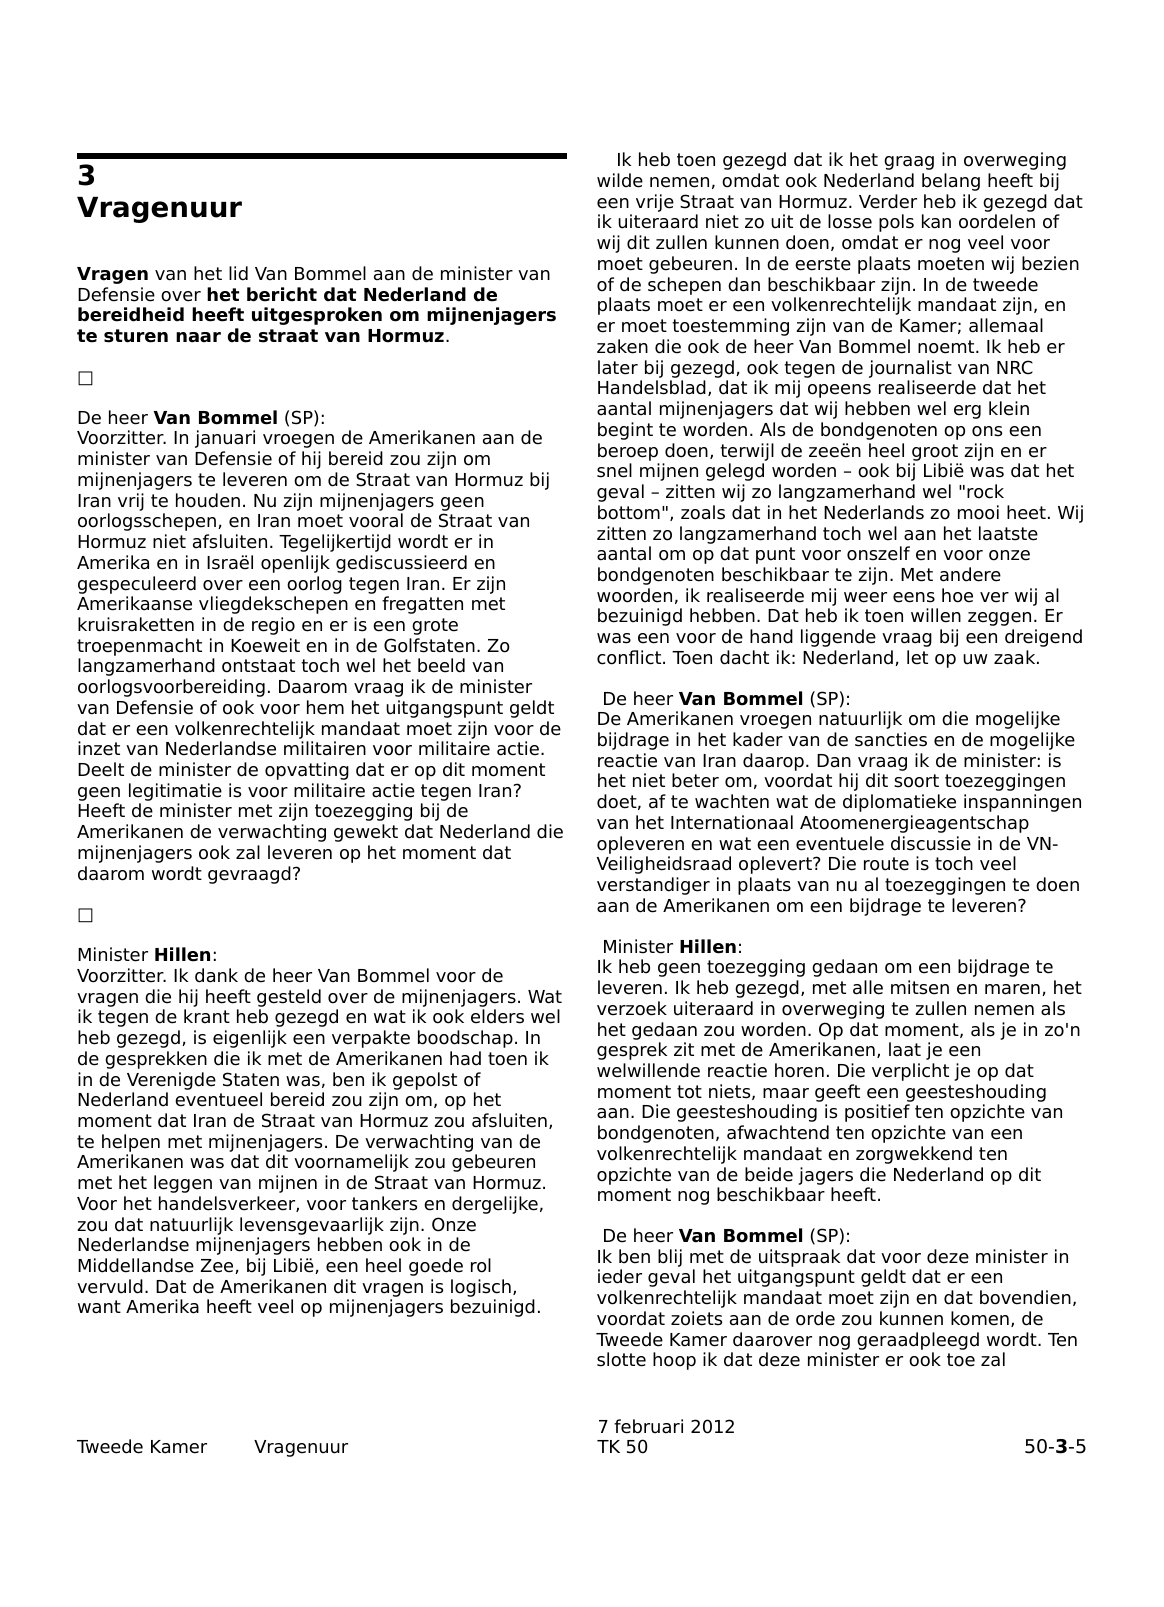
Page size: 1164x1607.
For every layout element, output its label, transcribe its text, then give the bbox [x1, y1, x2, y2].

text De Amerikanen vroegen natuurlijk om die mogelijke bijdrage in het kader van de sancties en de mogelijke reactie van Iran daarop. Dan vraag ik de minister: is het niet beter om, voordat hij dit soort toezeggingen doet, af te wachten wat de diplomatieke inspanningen van het Internationaal Atoomenergieagentschap opleveren en wat een eventuele discussie in de VN-Veiligheidsraad oplevert? Die route is toch veel verstandiger in plaats van nu al toezeggingen te doen aan de Amerikanen om een bijdrage te leveren? [596, 709, 1087, 916]
text Ik heb geen toezegging gedaan om een bijdrage te leveren. Ik heb gezegd, met alle mitsen en maren, het verzoek uiteraard in overweging te zullen nemen als het gedaan zou worden. Op dat moment, als je in zo'n gesprek zit met de Amerikanen, laat je een welwillende reactie horen. Die verplicht je op dat moment tot niets, maar geeft een geesteshouding aan. Die geesteshouding is positief ten opzichte van bondgenoten, afwachtend ten opzichte van een volkenrechtelijk mandaat en zorgwekkend ten opzichte van de beide jagers die Nederland op dit moment nog beschikbaar heeft. [596, 957, 1087, 1206]
text Minister Hillen: [596, 936, 1087, 957]
text □ [77, 367, 567, 387]
text Minister Hillen: [77, 945, 567, 966]
text De heer Van Bommel (SP): [596, 688, 1087, 709]
text Voorzitter. Ik dank de heer Van Bommel voor de vragen die hij heeft gesteld over de mijnenjagers. Wat ik tegen de krant heb gezegd en wat ik ook elders wel heb gezegd, is eigenlijk een verpakte boodschap. In de gesprekken die ik met de Amerikanen had toen ik in de Verenigde Staten was, ben ik gepolst of Nederland eventueel bereid zou zijn om, op het moment dat Iran de Straat van Hormuz zou afsluiten, te helpen met mijnenjagers. De verwachting van de Amerikanen was dat dit voornamelijk zou gebeuren met het leggen van mijnen in de Straat van Hormuz. Voor het handelsverkeer, voor tankers en dergelijke, zou dat natuurlijk levensgevaarlijk zijn. Onze Nederlandse mijnenjagers hebben ook in de Middellandse Zee, bij Libië, een heel goede rol vervuld. Dat de Amerikanen dit vragen is logisch, want Amerika heeft veel op mijnenjagers bezuinigd. [77, 966, 567, 1318]
title 3 Vragenuur [77, 159, 567, 224]
text Vragen van het lid Van Bommel aan de minister van Defensie over het bericht dat Nederland de bereidheid heeft uitgesproken om mijnenjagers te sturen naar de straat van Hormuz. [77, 264, 567, 347]
text Ik heb toen gezegd dat ik het graag in overweging wilde nemen, omdat ook Nederland belang heeft bij een vrije Straat van Hormuz. Verder heb ik gezegd dat ik uiteraard niet zo uit de losse pols kan oordelen of wij dit zullen kunnen doen, omdat er nog veel voor moet gebeuren. In de eerste plaats moeten wij bezien of de schepen dan beschikbaar zijn. In de tweede plaats moet er een volkenrechtelijk mandaat zijn, en er moet toestemming zijn van de Kamer; allemaal zaken die ook de heer Van Bommel noemt. Ik heb er later bij gezegd, ook tegen de journalist van NRC Handelsblad, dat ik mij opeens realiseerde dat het aantal mijnenjagers dat wij hebben wel erg klein begint te worden. Als de bondgenoten op ons een beroep doen, terwijl de zeeën heel groot zijn en er snel mijnen gelegd worden – ook bij Libië was dat het geval – zitten wij zo langzamerhand wel "rock bottom", zoals dat in het Nederlands zo mooi heet. Wij zitten zo langzamerhand toch wel aan het laatste aantal om op dat punt voor onszelf en voor onze bondgenoten beschikbaar te zijn. Met andere woorden, ik realiseerde mij weer eens hoe ver wij al bezuinigd hebben. Dat heb ik toen willen zeggen. Er was een voor de hand liggende vraag bij een dreigend conflict. Toen dacht ik: Nederland, let op uw zaak. [596, 150, 1087, 668]
text Voorzitter. In januari vroegen de Amerikanen aan de minister van Defensie of hij bereid zou zijn om mijnenjagers te leveren om de Straat van Hormuz bij Iran vrij te houden. Nu zijn mijnenjagers geen oorlogsschepen, en Iran moet vooral de Straat van Hormuz niet afsluiten. Tegelijkertijd wordt er in Amerika en in Israël openlijk gediscussieerd en gespeculeerd over een oorlog tegen Iran. Er zijn Amerikaanse vliegdekschepen en fregatten met kruisraketten in de regio en er is een grote troepenmacht in Koeweit en in de Golfstaten. Zo langzamerhand ontstaat toch wel het beeld van oorlogsvoorbereiding. Daarom vraag ik de minister van Defensie of ook voor hem het uitgangspunt geldt dat er een volkenrechtelijk mandaat moet zijn voor de inzet van Nederlandse militairen voor militaire actie. Deelt de minister de opvatting dat er op dit moment geen legitimatie is voor militaire actie tegen Iran? Heeft de minister met zijn toezegging bij de Amerikanen de verwachting gewekt dat Nederland die mijnenjagers ook zal leveren op het moment dat daarom wordt gevraagd? [77, 428, 567, 884]
text Ik ben blij met de uitspraak dat voor deze minister in ieder geval het uitgangspunt geldt dat er een volkenrechtelijk mandaat moet zijn en dat bovendien, voordat zoiets aan de orde zou kunnen komen, de Tweede Kamer daarover nog geraadpleegd wordt. Ten slotte hoop ik dat deze minister er ook toe zal [596, 1247, 1087, 1371]
text De heer Van Bommel (SP): [596, 1226, 1087, 1247]
text De heer Van Bommel (SP): [77, 407, 567, 428]
text □ [77, 904, 567, 925]
